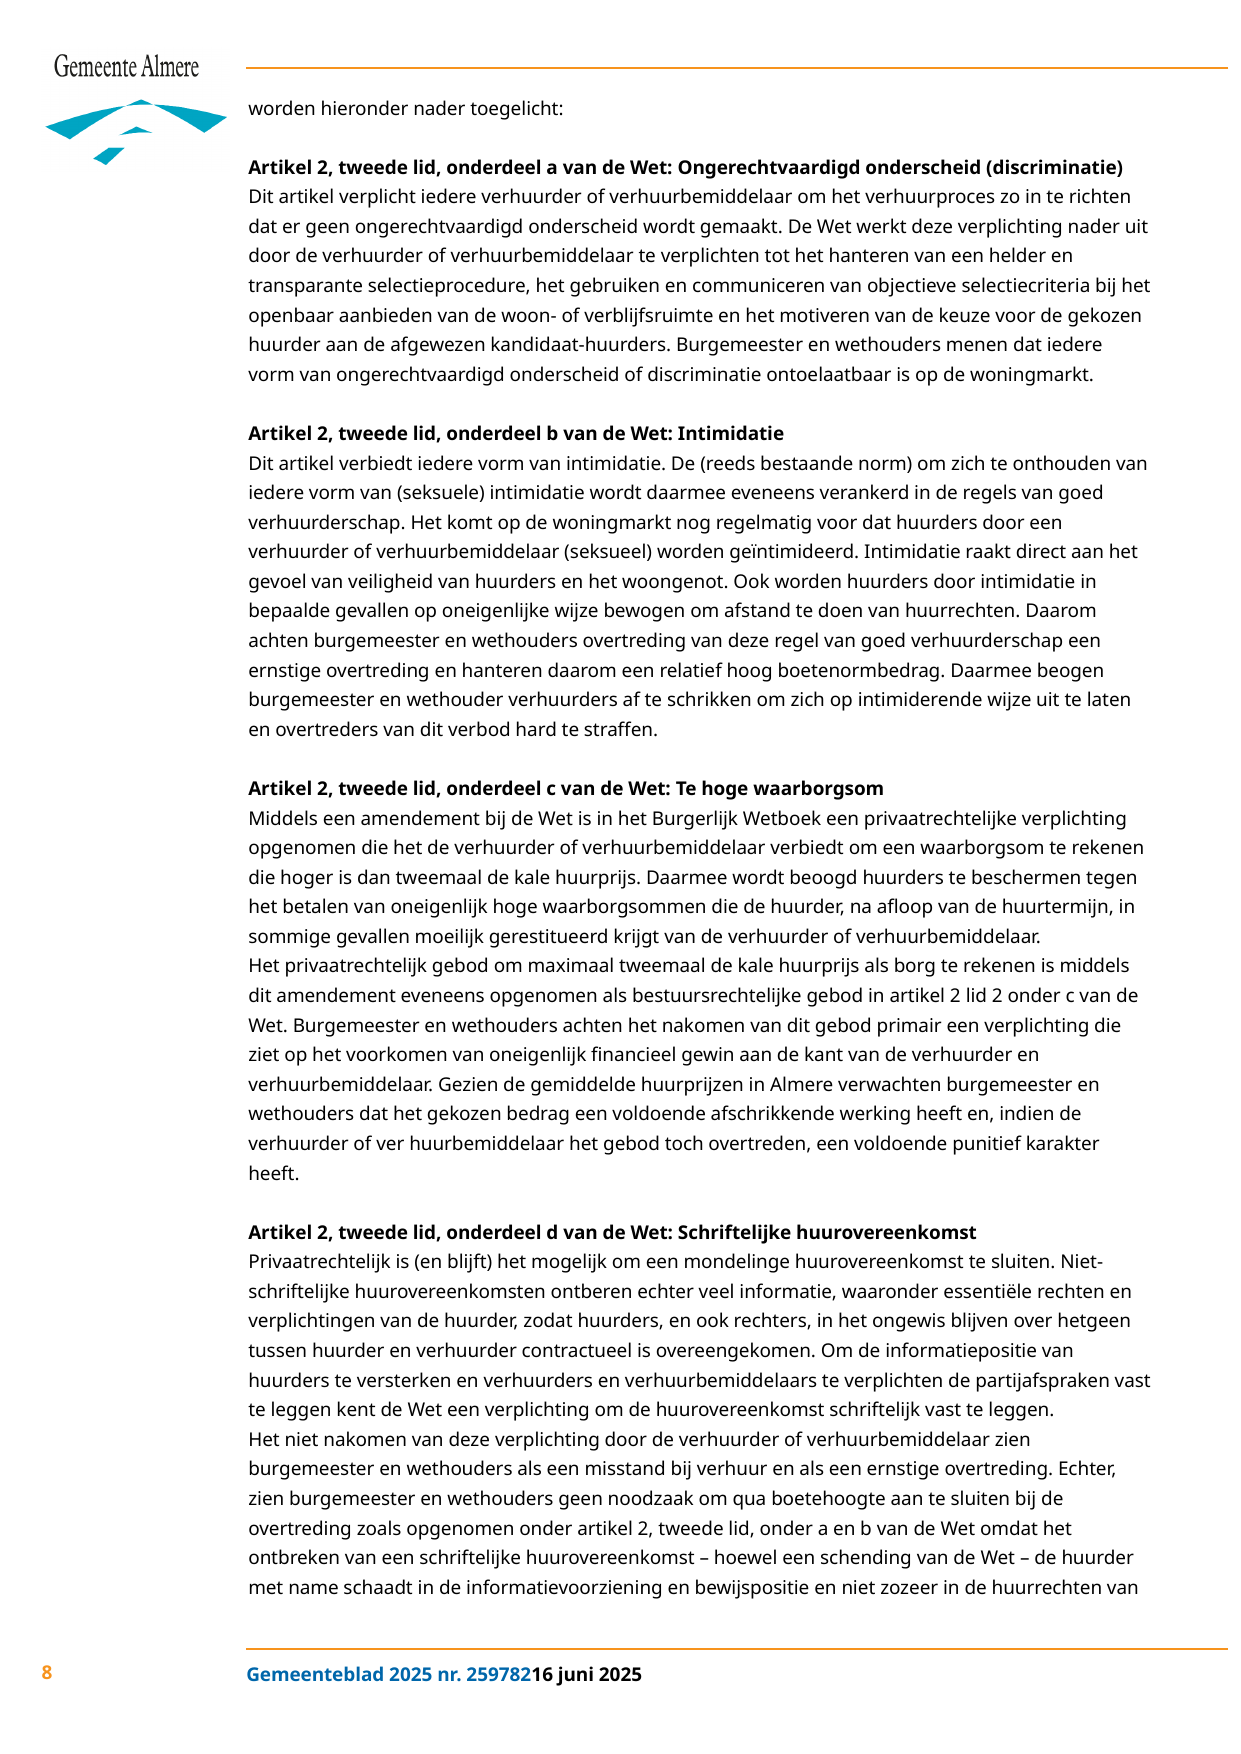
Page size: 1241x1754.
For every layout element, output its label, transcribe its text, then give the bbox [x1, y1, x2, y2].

text Artikel 2, tweede lid, onderdeel c van de Wet: Te hoge waarborgsom [248, 775, 1152, 801]
picture [41, 47, 231, 172]
text Middels een amendement bij de Wet is in het Burgerlijk Wetboek een privaatrechtelijke verplichting opgenomen die het de verhuurder of verhuurbemiddelaar verbiedt om een waarborgsom te rekenen die hoger is dan tweemaal de kale huurprijs. Daarmee wordt beoogd huurders te beschermen tegen het betalen van oneigenlijk hoge waarborgsommen die de huurder, na afloop van de huurtermijn, in sommige gevallen moeilijk gerestitueerd krijgt van de verhuurder of verhuurbemiddelaar. [248, 805, 1152, 949]
text Artikel 2, tweede lid, onderdeel d van de Wet: Schriftelijke huurovereenkomst [248, 1219, 1152, 1245]
text Dit artikel verplicht iedere verhuurder of verhuurbemiddelaar om het verhuurproces zo in te richten dat er geen ongerechtvaardigd onderscheid wordt gemaakt. De Wet werkt deze verplichting nader uit door de verhuurder of verhuurbemiddelaar te verplichten tot het hanteren van een helder en transparante selectieprocedure, het gebruiken en communiceren van objectieve selectiecriteria bij het openbaar aanbieden van de woon- of verblijfsruimte en het motiveren van de keuze voor de gekozen huurder aan de afgewezen kandidaat-huurders. Burgemeester en wethouders menen dat iedere vorm van ongerechtvaardigd onderscheid of discriminatie ontoelaatbaar is op de woningmarkt. [248, 183, 1152, 387]
text Het niet nakomen van deze verplichting door de verhuurder of verhuurbemiddelaar zien burgemeester en wethouders als een misstand bij verhuur en als een ernstige overtreding. Echter, zien burgemeester en wethouders geen noodzaak om qua boetehoogte aan te sluiten bij de overtreding zoals opgenomen onder artikel 2, tweede lid, onder a en b van de Wet omdat het ontbreken van een schriftelijke huurovereenkomst – hoewel een schending van de Wet – de huurder met name schaadt in de informatievoorziening en bewijspositie en niet zozeer in de huurrechten van [248, 1426, 1152, 1600]
text Het privaatrechtelijk gebod om maximaal tweemaal de kale huurprijs als borg te rekenen is middels dit amendement eveneens opgenomen als bestuursrechtelijke gebod in artikel 2 lid 2 onder c van de Wet. Burgemeester en wethouders achten het nakomen van dit gebod primair een verplichting die ziet op het voorkomen van oneigenlijk financieel gewin aan de kant van de verhuurder en verhuurbemiddelaar. Gezien de gemiddelde huurprijzen in Almere verwachten burgemeester en wethouders dat het gekozen bedrag een voldoende afschrikkende werking heeft en, indien de verhuurder of ver huurbemiddelaar het gebod toch overtreden, een voldoende punitief karakter heeft. [248, 953, 1152, 1186]
text worden hieronder nader toegelicht: [248, 95, 1152, 121]
text Privaatrechtelijk is (en blijft) het mogelijk om een mondelinge huurovereenkomst te sluiten. Niet-schriftelijke huurovereenkomsten ontberen echter veel informatie, waaronder essentiële rechten en verplichtingen van de huurder, zodat huurders, en ook rechters, in het ongewis blijven over hetgeen tussen huurder en verhuurder contractueel is overeengekomen. Om de informatiepositie van huurders te versterken en verhuurders en verhuurbemiddelaars te verplichten de partijafspraken vast te leggen kent de Wet een verplichting om de huurovereenkomst schriftelijk vast te leggen. [248, 1248, 1152, 1422]
text Artikel 2, tweede lid, onderdeel b van de Wet: Intimidatie [248, 420, 1152, 446]
text Artikel 2, tweede lid, onderdeel a van de Wet: Ongerechtvaardigd onderscheid (discriminatie) [248, 154, 1152, 180]
text Dit artikel verbiedt iedere vorm van intimidatie. De (reeds bestaande norm) om zich te onthouden van iedere vorm van (seksuele) intimidatie wordt daarmee eveneens verankerd in de regels van goed verhuurderschap. Het komt op de woningmarkt nog regelmatig voor dat huurders door een verhuurder of verhuurbemiddelaar (seksueel) worden geïntimideerd. Intimidatie raakt direct aan het gevoel van veiligheid van huurders en het woongenot. Ook worden huurders door intimidatie in bepaalde gevallen op oneigenlijke wijze bewogen om afstand te doen van huurrechten. Daarom achten burgemeester en wethouders overtreding van deze regel van goed verhuurderschap een ernstige overtreding en hanteren daarom een relatief hoog boetenormbedrag. Daarmee beogen burgemeester en wethouder verhuurders af te schrikken om zich op intimiderende wijze uit te laten en overtreders van dit verbod hard te straffen. [248, 450, 1152, 742]
